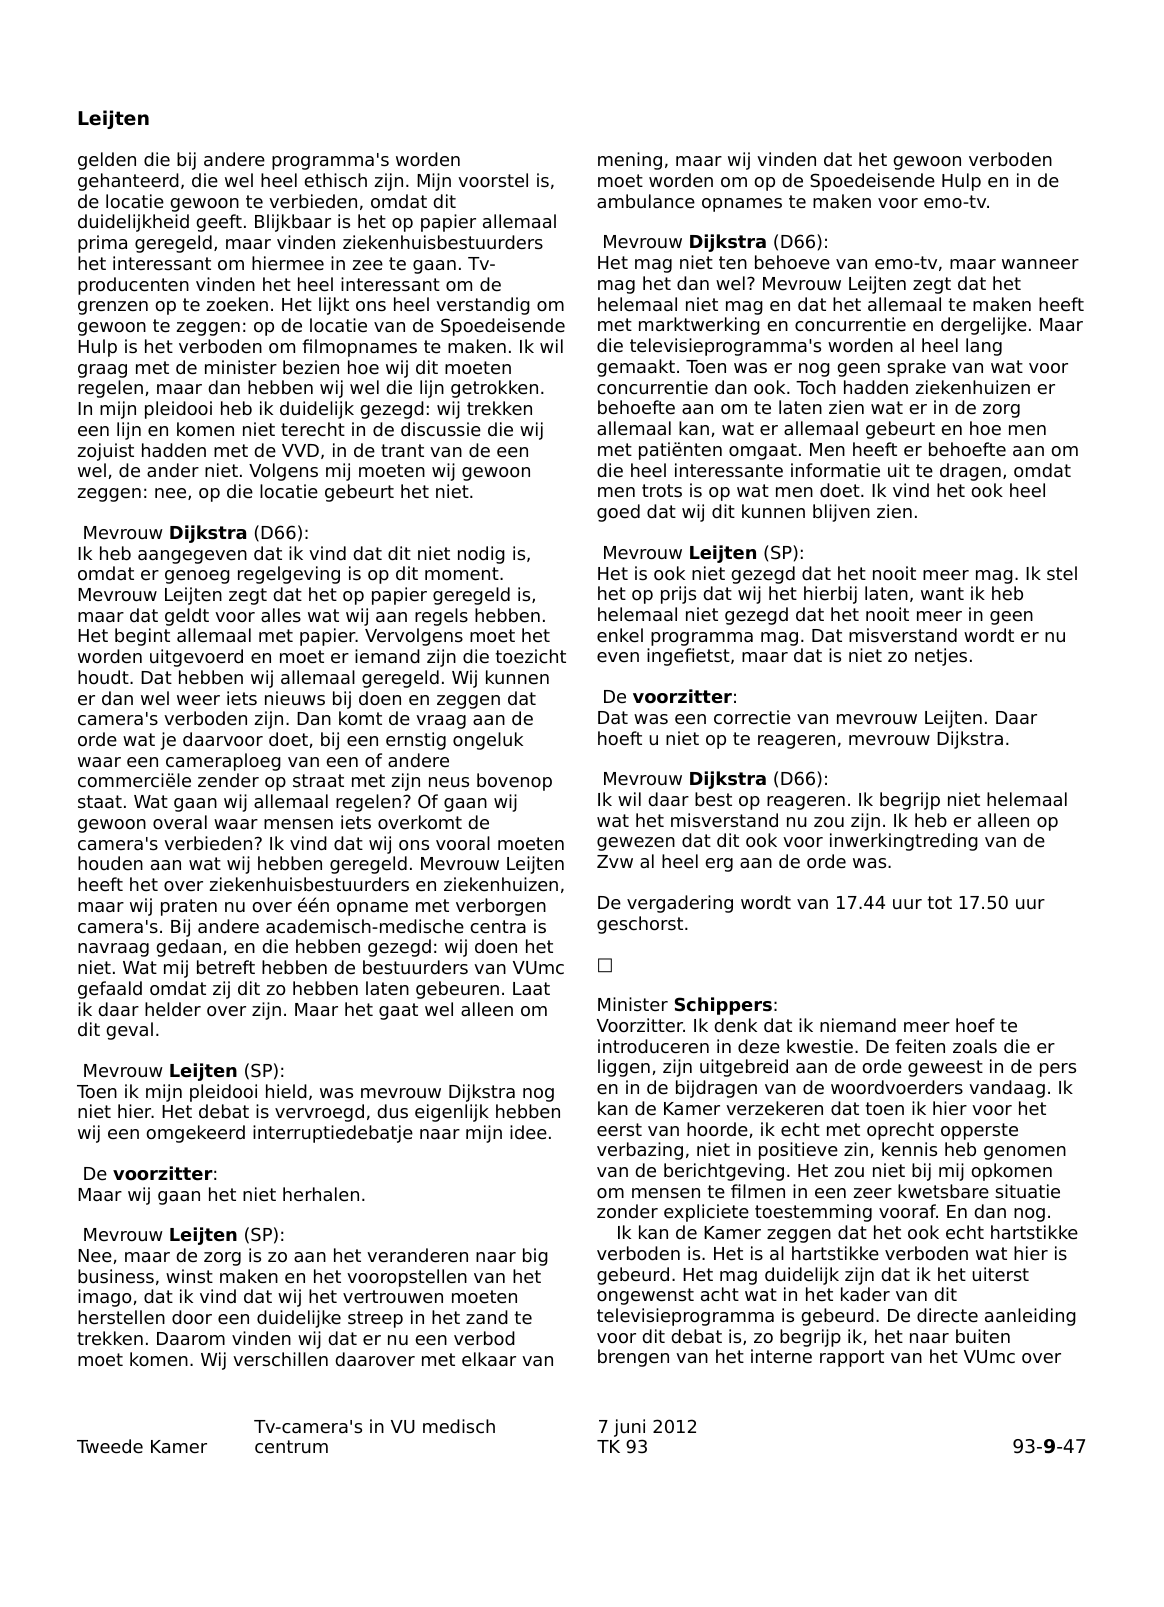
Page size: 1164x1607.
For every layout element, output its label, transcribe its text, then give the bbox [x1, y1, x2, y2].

text □ [596, 954, 1087, 975]
text Ik wil daar best op reageren. Ik begrijp niet helemaal wat het misverstand nu zou zijn. Ik heb er alleen op gewezen dat dit ook voor inwerkingtreding van de Zvw al heel erg aan de orde was. [596, 790, 1087, 873]
text De voorzitter: [596, 687, 1087, 708]
text Maar wij gaan het niet herhalen. [77, 1184, 567, 1205]
text Mevrouw Dijkstra (D66): [77, 523, 567, 543]
text Het mag niet ten behoeve van emo-tv, maar wanneer mag het dan wel? Mevrouw Leijten zegt dat het helemaal niet mag en dat het allemaal te maken heeft met marktwerking en concurrentie en dergelijke. Maar die televisieprogramma's worden al heel lang gemaakt. Toen was er nog geen sprake van wat voor concurrentie dan ook. Toch hadden ziekenhuizen er behoefte aan om te laten zien wat er in de zorg allemaal kan, wat er allemaal gebeurt en hoe men met patiënten omgaat. Men heeft er behoefte aan om die heel interessante informatie uit te dragen, omdat men trots is op wat men doet. Ik vind het ook heel goed dat wij dit kunnen blijven zien. [596, 253, 1087, 523]
text Mevrouw Dijkstra (D66): [596, 769, 1087, 790]
text gelden die bij andere programma's worden gehanteerd, die wel heel ethisch zijn. Mijn voorstel is, de locatie gewoon te verbieden, omdat dit duidelijkheid geeft. Blijkbaar is het op papier allemaal prima geregeld, maar vinden ziekenhuisbestuurders het interessant om hiermee in zee te gaan. Tv-producenten vinden het heel interessant om de grenzen op te zoeken. Het lijkt ons heel verstandig om gewoon te zeggen: op de locatie van de Spoedeisende Hulp is het verboden om filmopnames te maken. Ik wil graag met de minister bezien hoe wij dit moeten regelen, maar dan hebben wij wel die lijn getrokken. In mijn pleidooi heb ik duidelijk gezegd: wij trekken een lijn en komen niet terecht in de discussie die wij zojuist hadden met de VVD, in de trant van de een wel, de ander niet. Volgens mij moeten wij gewoon zeggen: nee, op die locatie gebeurt het niet. [77, 150, 567, 503]
text Toen ik mijn pleidooi hield, was mevrouw Dijkstra nog niet hier. Het debat is vervroegd, dus eigenlijk hebben wij een omgekeerd interruptiedebatje naar mijn idee. [77, 1082, 567, 1144]
text De vergadering wordt van 17.44 uur tot 17.50 uur geschorst. [596, 893, 1087, 934]
text Mevrouw Leijten (SP): [77, 1061, 567, 1082]
text Nee, maar de zorg is zo aan het veranderen naar big business, winst maken en het vooropstellen van het imago, dat ik vind dat wij het vertrouwen moeten herstellen door een duidelijke streep in het zand te trekken. Daarom vinden wij dat er nu een verbod moet komen. Wij verschillen daarover met elkaar van [77, 1246, 567, 1370]
text Mevrouw Leijten (SP): [596, 543, 1087, 563]
text Minister Schippers: [596, 995, 1087, 1016]
text Voorzitter. Ik denk dat ik niemand meer hoef te introduceren in deze kwestie. De feiten zoals die er liggen, zijn uitgebreid aan de orde geweest in de pers en in de bijdragen van de woordvoerders vandaag. Ik kan de Kamer verzekeren dat toen ik hier voor het eerst van hoorde, ik echt met oprecht opperste verbazing, niet in positieve zin, kennis heb genomen van de berichtgeving. Het zou niet bij mij opkomen om mensen te filmen in een zeer kwetsbare situatie zonder expliciete toestemming vooraf. En dan nog. [596, 1016, 1087, 1223]
text Mevrouw Dijkstra (D66): [596, 232, 1087, 253]
text Ik heb aangegeven dat ik vind dat dit niet nodig is, omdat er genoeg regelgeving is op dit moment. Mevrouw Leijten zegt dat het op papier geregeld is, maar dat geldt voor alles wat wij aan regels hebben. Het begint allemaal met papier. Vervolgens moet het worden uitgevoerd en moet er iemand zijn die toezicht houdt. Dat hebben wij allemaal geregeld. Wij kunnen er dan wel weer iets nieuws bij doen en zeggen dat camera's verboden zijn. Dan komt de vraag aan de orde wat je daarvoor doet, bij een ernstig ongeluk waar een cameraploeg van een of andere commerciële zender op straat met zijn neus bovenop staat. Wat gaan wij allemaal regelen? Of gaan wij gewoon overal waar mensen iets overkomt de camera's verbieden? Ik vind dat wij ons vooral moeten houden aan wat wij hebben geregeld. Mevrouw Leijten heeft het over ziekenhuisbestuurders en ziekenhuizen, maar wij praten nu over één opname met verborgen camera's. Bij andere academisch-medische centra is navraag gedaan, en die hebben gezegd: wij doen het niet. Wat mij betreft hebben de bestuurders van VUmc gefaald omdat zij dit zo hebben laten gebeuren. Laat ik daar helder over zijn. Maar het gaat wel alleen om dit geval. [77, 543, 567, 1041]
text Ik kan de Kamer zeggen dat het ook echt hartstikke verboden is. Het is al hartstikke verboden wat hier is gebeurd. Het mag duidelijk zijn dat ik het uiterst ongewenst acht wat in het kader van dit televisieprogramma is gebeurd. De directe aanleiding voor dit debat is, zo begrijp ik, het naar buiten brengen van het interne rapport van het VUmc over [596, 1223, 1087, 1368]
text Het is ook niet gezegd dat het nooit meer mag. Ik stel het op prijs dat wij het hierbij laten, want ik heb helemaal niet gezegd dat het nooit meer in geen enkel programma mag. Dat misverstand wordt er nu even ingefietst, maar dat is niet zo netjes. [596, 563, 1087, 667]
text De voorzitter: [77, 1164, 567, 1184]
text mening, maar wij vinden dat het gewoon verboden moet worden om op de Spoedeisende Hulp en in de ambulance opnames te maken voor emo-tv. [596, 150, 1087, 212]
text Dat was een correctie van mevrouw Leijten. Daar hoeft u niet op te reageren, mevrouw Dijkstra. [596, 708, 1087, 749]
text Mevrouw Leijten (SP): [77, 1225, 567, 1246]
